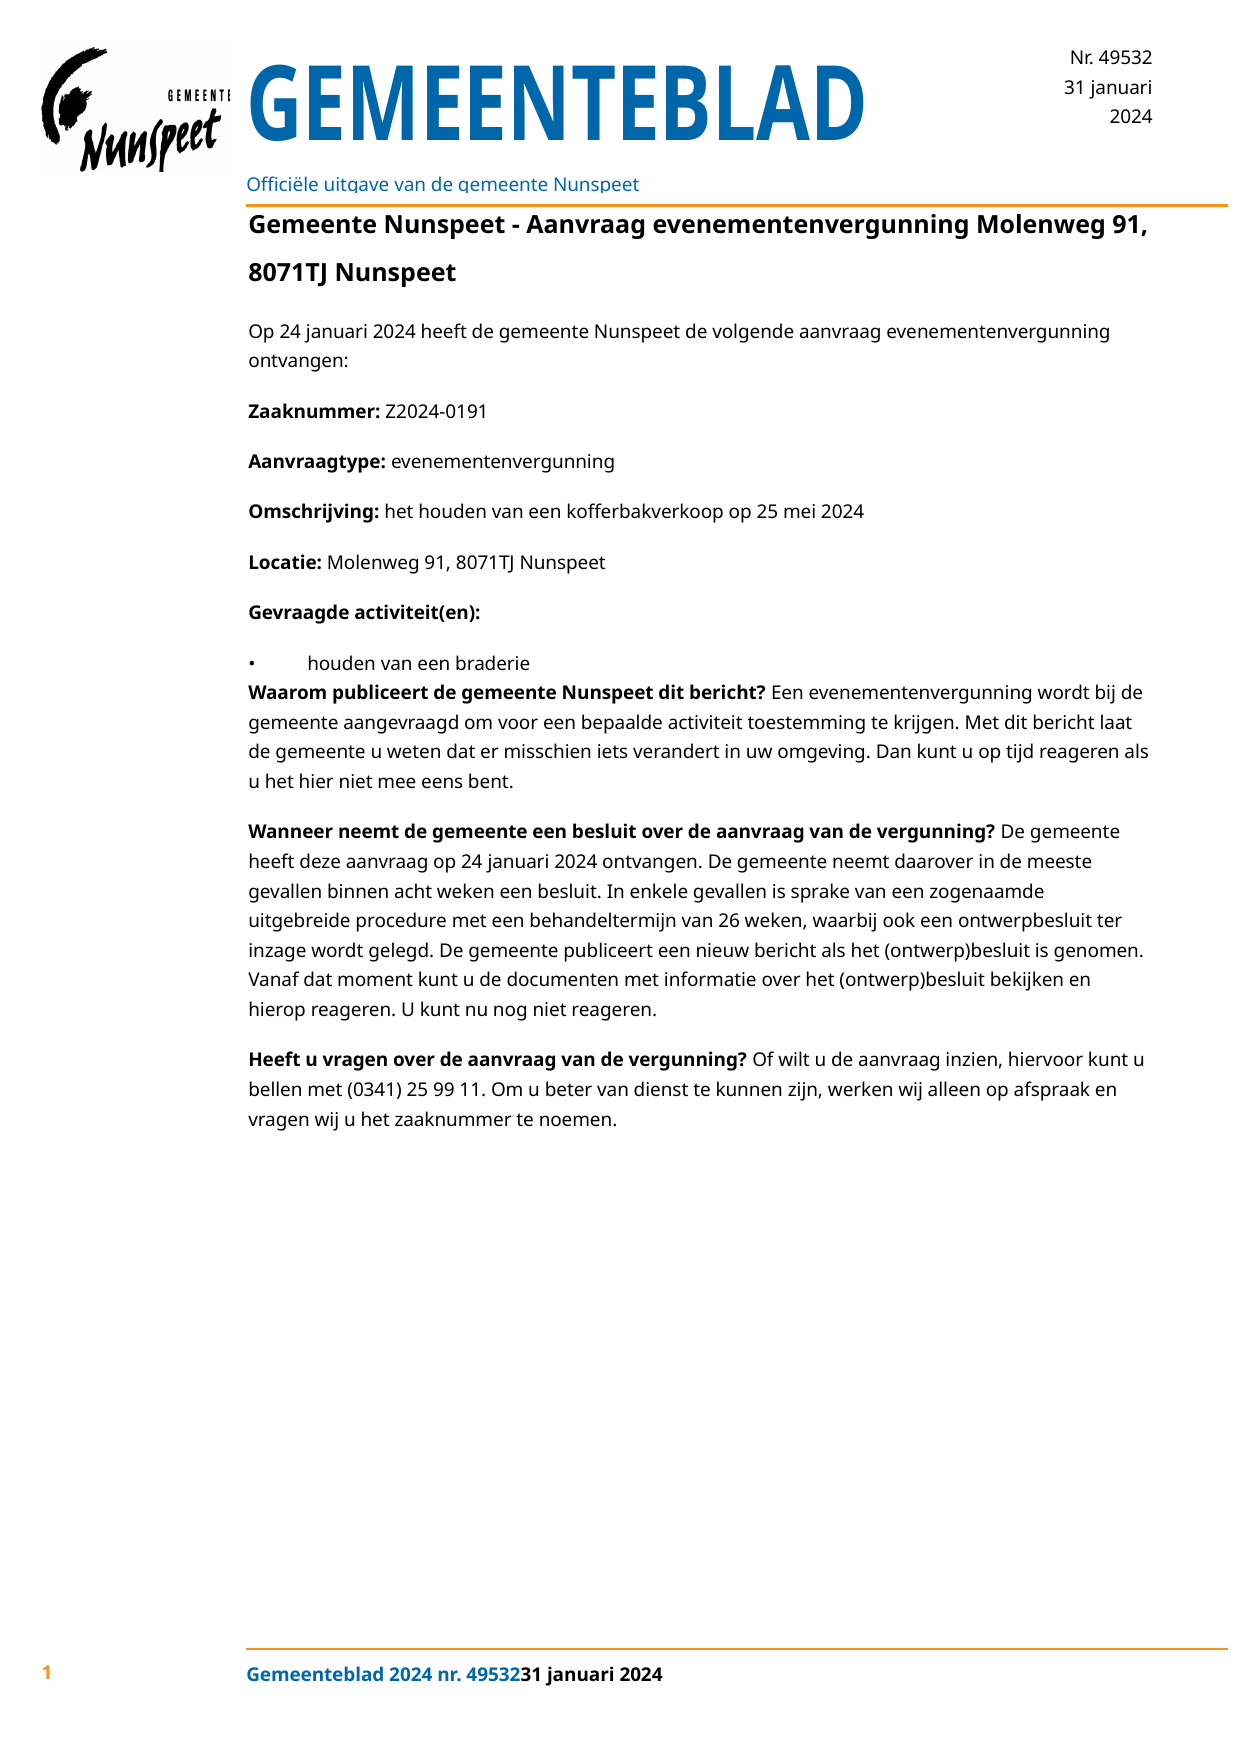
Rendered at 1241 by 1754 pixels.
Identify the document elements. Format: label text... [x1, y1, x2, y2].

text Gemeente Nunspeet - Aanvraag evenementenvergunning Molenweg 91, 8071TJ Nunspeet [248, 207, 1152, 288]
text Op 24 januari 2024 heeft de gemeente Nunspeet de volgende aanvraag evenementenvergunning ontvangen: [248, 318, 1152, 373]
text Gevraagde activiteit(en): [248, 599, 1152, 625]
text Aanvraagtype: evenementenvergunning [248, 448, 1152, 474]
text Waarom publiceert de gemeente Nunspeet dit bericht? Een evenementenvergunning wordt bij de gemeente aangevraagd om voor een bepaalde activiteit toestemming te krijgen. Met dit bericht laat de gemeente u weten dat er misschien iets verandert in uw omgeving. Dan kunt u op tijd reageren als u het hier niet mee eens bent. [248, 679, 1152, 794]
text Omschrijving: het houden van een kofferbakverkoop op 25 mei 2024 [248, 499, 1152, 524]
text Locatie: Molenweg 91, 8071TJ Nunspeet [248, 549, 1152, 575]
text Wanneer neemt de gemeente een besluit over de aanvraag van de vergunning? De gemeente heeft deze aanvraag op 24 januari 2024 ontvangen. De gemeente neemt daarover in de meeste gevallen binnen acht weken een besluit. In enkele gevallen is sprake van een zogenaamde uitgebreide procedure met een behandeltermijn van 26 weken, waarbij ook een ontwerpbesluit ter inzage wordt gelegd. De gemeente publiceert een nieuw bericht als het (ontwerp)besluit is genomen. Vanaf dat moment kunt u de documenten met informatie over het (ontwerp)besluit bekijken en hierop reageren. U kunt nu nog niet reageren. [248, 819, 1152, 1022]
list houden van een braderie [248, 650, 1152, 676]
picture [41, 47, 231, 172]
text Heeft u vragen over de aanvraag van de vergunning? Of wilt u de aanvraag inzien, hiervoor kunt u bellen met (0341) 25 99 11. Om u beter van dienst te kunnen zijn, werken wij alleen op afspraak en vragen wij u het zaaknummer te noemen. [248, 1047, 1152, 1132]
text Zaaknummer: Z2024-0191 [248, 398, 1152, 424]
